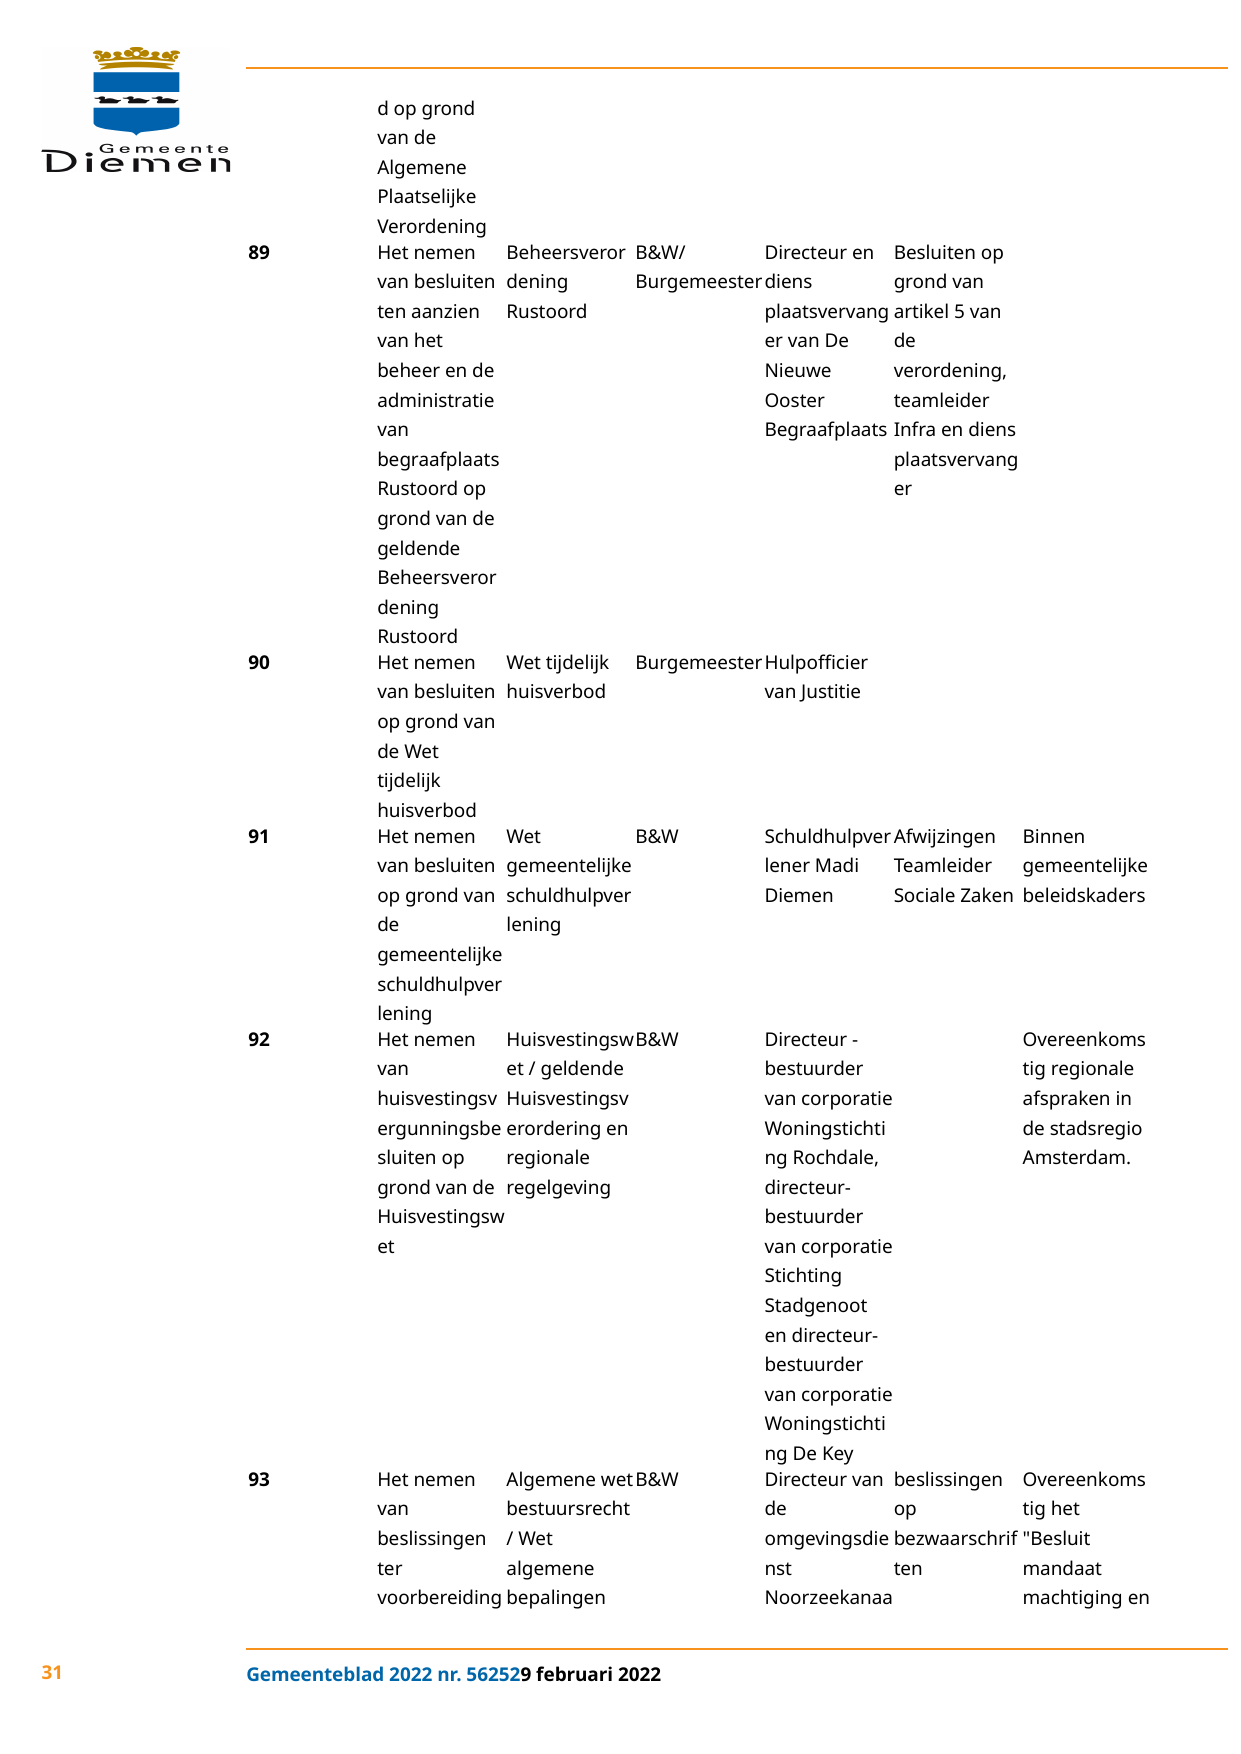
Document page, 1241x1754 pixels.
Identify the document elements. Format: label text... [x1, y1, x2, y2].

table_cell Hulpofficier van Justitie [764, 649, 893, 823]
table_cell B&W [635, 1466, 764, 1610]
table_cell [1023, 649, 1152, 823]
table_cell Overeenkomstig het "Besluit mandaat machtiging en [1023, 1466, 1152, 1610]
table_cell Binnen gemeentelijke beleidskaders [1023, 823, 1152, 1026]
table_cell Afwijzingen Teamleider Sociale Zaken [894, 823, 1022, 1026]
table_cell Burgemeester [635, 649, 764, 823]
table_cell Het nemen van huisvestingsvergunningsbesluiten op grond van de Huisvestingswet [377, 1026, 506, 1466]
table_cell Directeur en diens plaatsvervanger van De Nieuwe Ooster Begraafplaats [764, 239, 893, 649]
table_cell [764, 95, 893, 239]
picture [41, 47, 231, 172]
table_cell 93 [248, 1466, 377, 1610]
table_cell d op grond van de Algemene Plaatselijke Verordening [377, 95, 506, 239]
table_cell Algemene wet bestuursrecht / Wet algemene bepalingen [506, 1466, 635, 1610]
table_cell [1023, 239, 1152, 649]
table_cell [635, 95, 764, 239]
table_cell [894, 95, 1022, 239]
table_cell B&W [635, 823, 764, 1026]
table_cell [1023, 95, 1152, 239]
table_cell 91 [248, 823, 377, 1026]
table_cell Het nemen van besluiten op grond van de Wet tijdelijk huisverbod [377, 649, 506, 823]
table_cell [894, 1026, 1022, 1466]
table_cell Besluiten op grond van artikel 5 van de verordening, teamleider Infra en diens plaatsvervanger [894, 239, 1022, 649]
table_cell 90 [248, 649, 377, 823]
table_cell Schuldhulpverlener Madi Diemen [764, 823, 893, 1026]
table_cell Overeenkomstig regionale afspraken in de stadsregio Amsterdam. [1023, 1026, 1152, 1466]
table_cell 92 [248, 1026, 377, 1466]
table_cell Het nemen van besluiten ten aanzien van het beheer en de administratie van begraafplaats Rustoord op grond van de geldende Beheersverordening Rustoord [377, 239, 506, 649]
table_cell [894, 649, 1022, 823]
table_cell Beheersverordening Rustoord [506, 239, 635, 649]
table_cell [248, 95, 377, 239]
table_cell Directeur van de omgevingsdienst Noorzeekanaa [764, 1466, 893, 1610]
table_cell 89 [248, 239, 377, 649]
table_cell Wet tijdelijk huisverbod [506, 649, 635, 823]
table_cell beslissingen op bezwaarschriften [894, 1466, 1022, 1610]
table_cell [506, 95, 635, 239]
table_cell B&W [635, 1026, 764, 1466]
table_cell Huisvestingswet / geldende Huisvestingsverordering en regionale regelgeving [506, 1026, 635, 1466]
table_cell Het nemen van besluiten op grond van de gemeentelijke schuldhulpverlening [377, 823, 506, 1026]
table_cell B&W/Burgemeester [635, 239, 764, 649]
table_cell Het nemen van beslissingen ter voorbereiding [377, 1466, 506, 1610]
table_cell Wet gemeentelijke schuldhulpverlening [506, 823, 635, 1026]
table_cell Directeur -bestuurder van corporatie Woningstichting Rochdale, directeur- bestuurder van corporatie Stichting Stadgenoot en directeur-bestuurder van corporatie Woningstichting De Key [764, 1026, 893, 1466]
